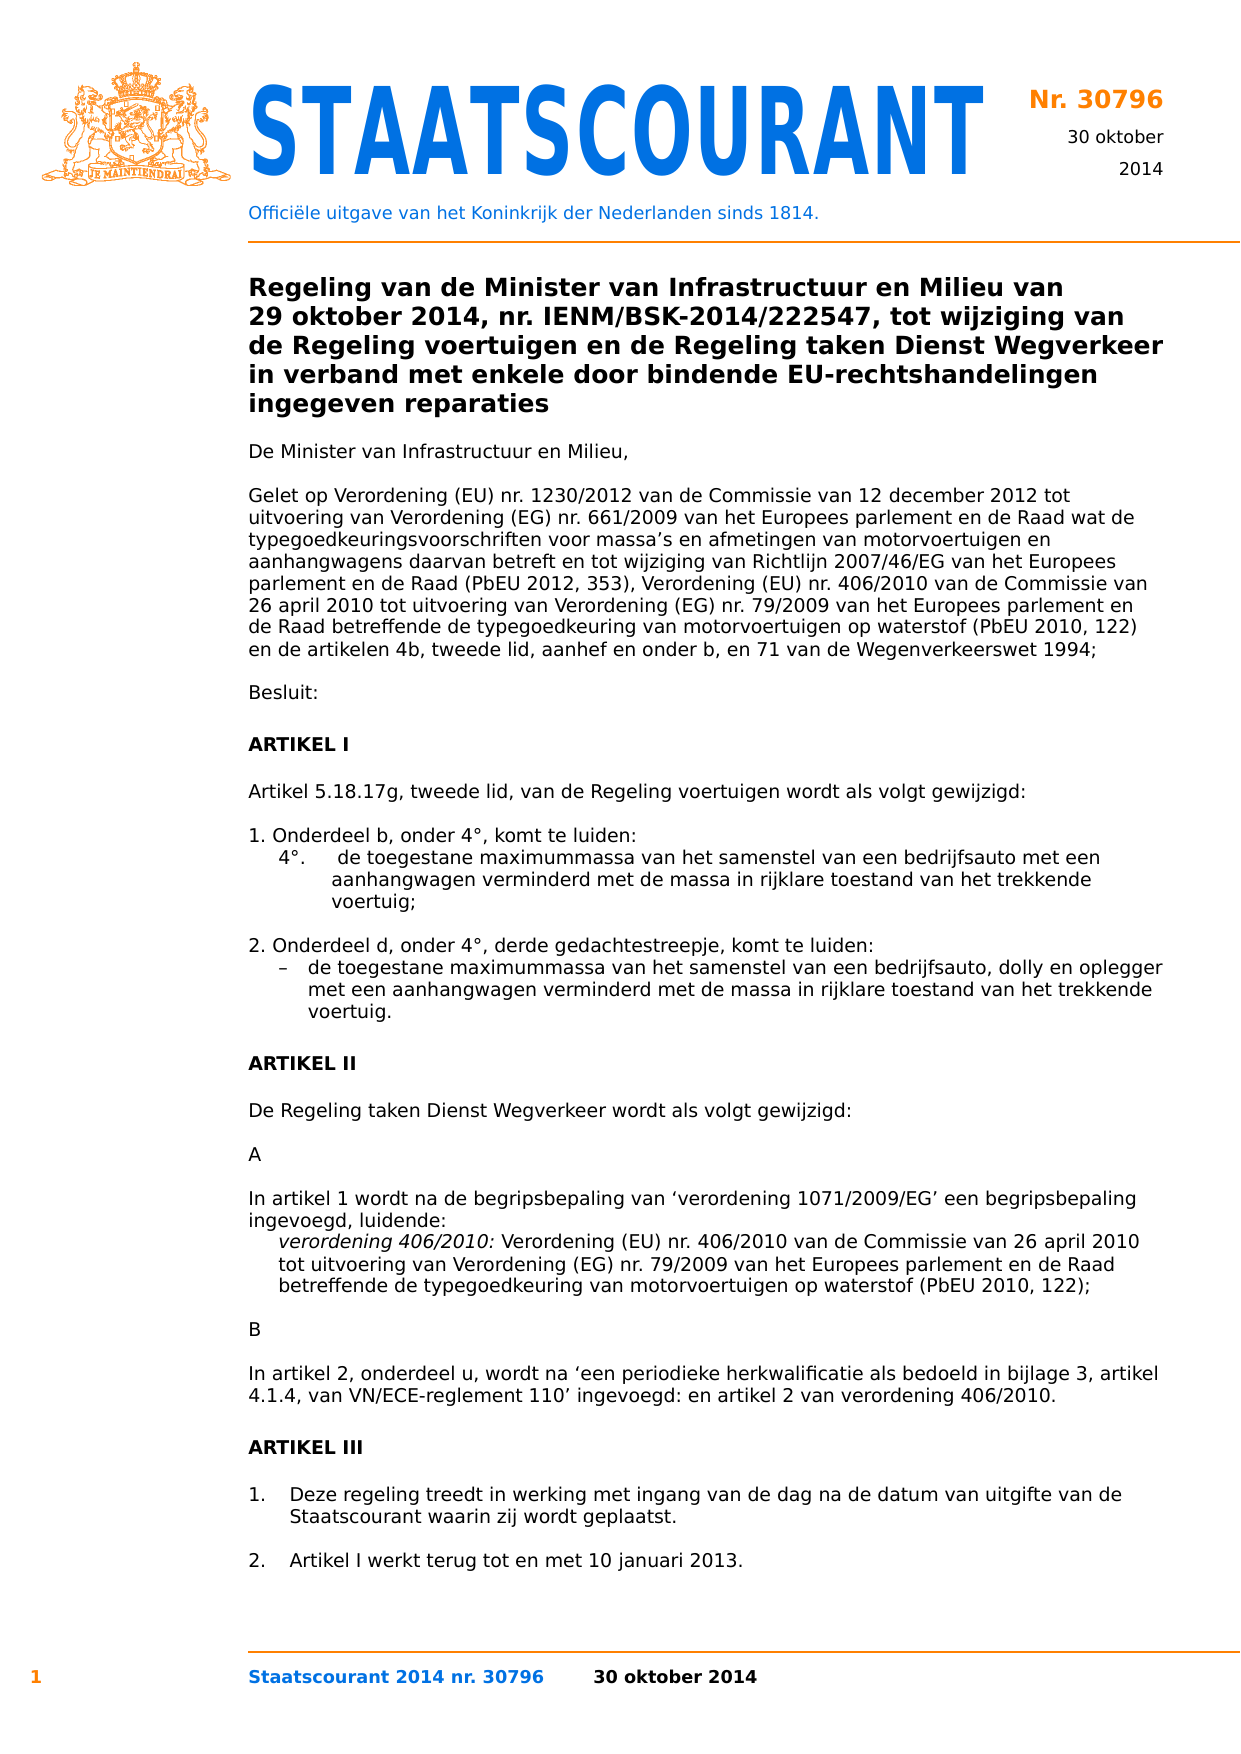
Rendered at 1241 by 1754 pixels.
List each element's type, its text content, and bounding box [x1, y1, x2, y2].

text Besluit: [248, 682, 1163, 704]
text De Regeling taken Dienst Wegverkeer wordt als volgt gewijzigd: [248, 1100, 1163, 1122]
subtitle Regeling van de Minister van Infrastructuur en Milieu van 29 oktober 2014, nr. IENM/BSK-2014/222547, tot wijziging van de Regeling voertuigen en de Regeling taken Dienst Wegverkeer in verband met enkele door bindende EU-rechtshandelingen ingegeven reparaties [248, 273, 1163, 419]
text In artikel 1 wordt na de begripsbepaling van ‘verordening 1071/2009/EG’ een begripsbepaling ingevoegd, luidende: [248, 1187, 1163, 1231]
table_cell Officiële uitgave van het Koninkrijk der Nederlanden sinds 1814. [248, 203, 1240, 241]
text 1. Onderdeel b, onder 4°, komt te luiden: [248, 825, 1163, 847]
text Artikel 5.18.17g, tweede lid, van de Regeling voertuigen wordt als volgt gewijzigd: [248, 781, 1163, 803]
subtitle ARTIKEL III [248, 1437, 1163, 1459]
table_header [25, 62, 248, 241]
subtitle ARTIKEL I [248, 734, 1163, 756]
text Gelet op Verordening (EU) nr. 1230/2012 van de Commissie van 12 december 2012 tot uitvoering van Verordening (EG) nr. 661/2009 van het Europees parlement en de Raad wat de typegoedkeuringsvoorschriften voor massa’s en afmetingen van motorvoertuigen en aanhangwagens daarvan betreft en tot wijziging van Richtlijn 2007/46/EG van het Europees parlement en de Raad (PbEU 2012, 353), Verordening (EU) nr. 406/2010 van de Commissie van 26 april 2010 tot uitvoering van Verordening (EG) nr. 79/2009 van het Europees parlement en de Raad betreffende de typegoedkeuring van motorvoertuigen op waterstof (PbEU 2010, 122) en de artikelen 4b, tweede lid, aanhef en onder b, en 71 van de Wegenverkeerswet 1994; [248, 484, 1163, 660]
text 1. Deze regeling treedt in werking met ingang van de dag na de datum van uitgifte van de Staatscourant waarin zij wordt geplaatst. [248, 1484, 1163, 1528]
text 2. Onderdeel d, onder 4°, derde gedachtestreepje, komt te luiden: [248, 935, 1163, 957]
table_header Nr. 30796 [998, 62, 1240, 121]
text De Minister van Infrastructuur en Milieu, [248, 441, 1163, 463]
subtitle ARTIKEL II [248, 1053, 1163, 1075]
text A [248, 1144, 1163, 1166]
table_cell 30 oktober [998, 121, 1240, 153]
text 4°. de toegestane maximummassa van het samenstel van een bedrijfsauto met een aanhangwagen verminderd met de massa in rijklare toestand van het trekkende voertuig; [278, 847, 1163, 913]
text verordening 406/2010: Verordening (EU) nr. 406/2010 van de Commissie van 26 april 2010 tot uitvoering van Verordening (EG) nr. 79/2009 van het Europees parlement en de Raad betreffende de typegoedkeuring van motorvoertuigen op waterstof (PbEU 2010, 122); [278, 1231, 1163, 1297]
text – de toegestane maximummassa van het samenstel van een bedrijfsauto, dolly en oplegger met een aanhangwagen verminderd met de massa in rijklare toestand van het trekkende voertuig. [278, 957, 1163, 1023]
table_header STAATSCOURANT [248, 62, 998, 203]
text 2. Artikel I werkt terug tot en met 10 januari 2013. [248, 1550, 1163, 1572]
text In artikel 2, onderdeel u, wordt na ‘een periodieke herkwalificatie als bedoeld in bijlage 3, artikel 4.1.4, van VN/ECE-reglement 110’ ingevoegd: en artikel 2 van verordening 406/2010. [248, 1363, 1163, 1407]
picture [41, 62, 231, 186]
text B [248, 1319, 1163, 1341]
table_cell 2014 [998, 153, 1240, 203]
